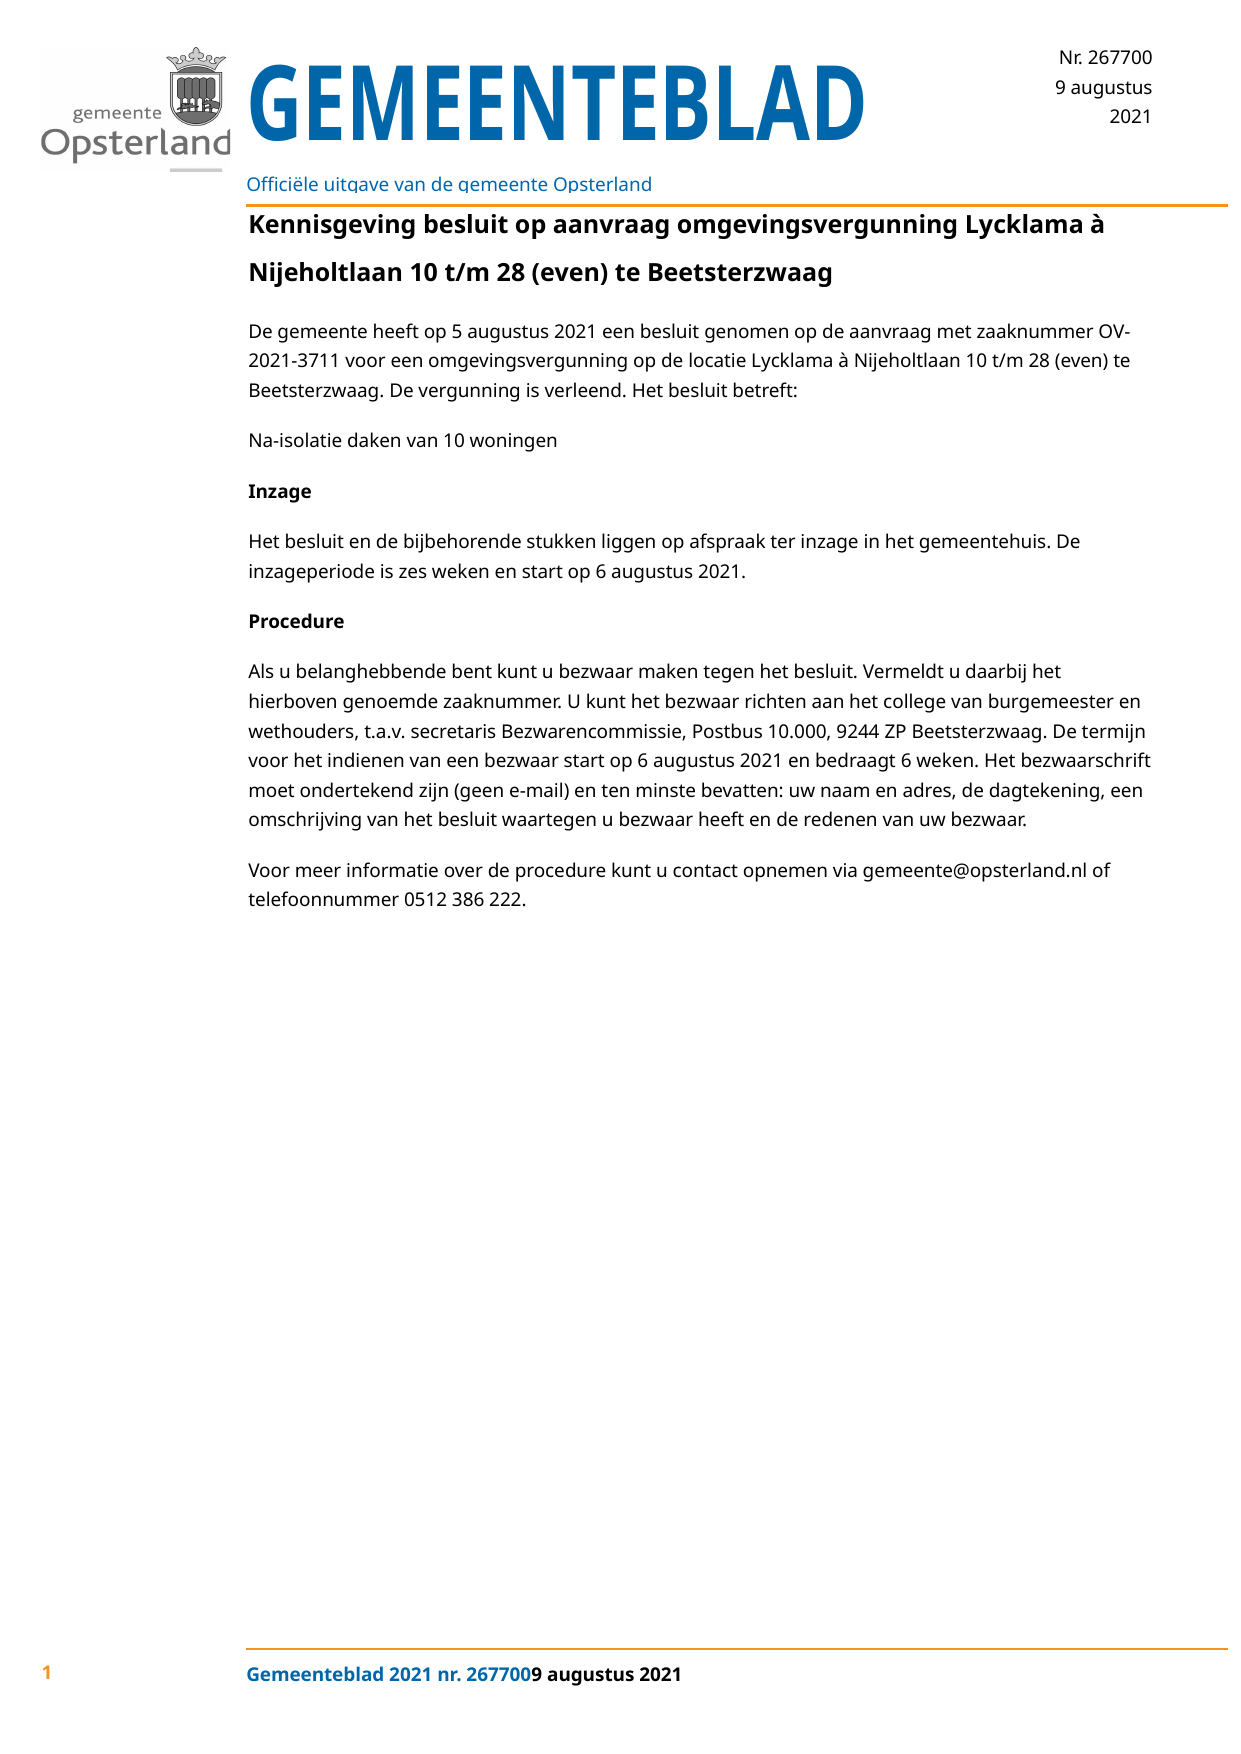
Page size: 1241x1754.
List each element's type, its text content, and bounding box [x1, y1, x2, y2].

text Als u belanghebbende bent kunt u bezwaar maken tegen het besluit. Vermeldt u daarbij het hierboven genoemde zaaknummer. U kunt het bezwaar richten aan het college van burgemeester en wethouders, t.a.v. secretaris Bezwarencommissie, Postbus 10.000, 9244 ZP Beetsterzwaag. De termijn voor het indienen van een bezwaar start op 6 augustus 2021 en bedraagt 6 weken. Het bezwaarschrift moet ondertekend zijn (geen e-mail) en ten minste bevatten: uw naam en adres, de dagtekening, een omschrijving van het besluit waartegen u bezwaar heeft en de redenen van uw bezwaar. [248, 659, 1152, 832]
text Inzage [248, 478, 1152, 504]
text De gemeente heeft op 5 augustus 2021 een besluit genomen op de aanvraag met zaaknummer OV-2021-3711 voor een omgevingsvergunning op de locatie Lycklama à Nijeholtlaan 10 t/m 28 (even) te Beetsterzwaag. De vergunning is verleend. Het besluit betreft: [248, 318, 1152, 403]
text Procedure [248, 608, 1152, 634]
text Na-isolatie daken van 10 woningen [248, 427, 1152, 453]
text Voor meer informatie over de procedure kunt u contact opnemen via gemeente@opsterland.nl of telefoonnummer 0512 386 222. [248, 857, 1152, 912]
picture [41, 47, 231, 172]
text Kennisgeving besluit op aanvraag omgevingsvergunning Lycklama à Nijeholtlaan 10 t/m 28 (even) te Beetsterzwaag [248, 207, 1152, 288]
text Het besluit en de bijbehorende stukken liggen op afspraak ter inzage in het gemeentehuis. De inzageperiode is zes weken en start op 6 augustus 2021. [248, 528, 1152, 584]
